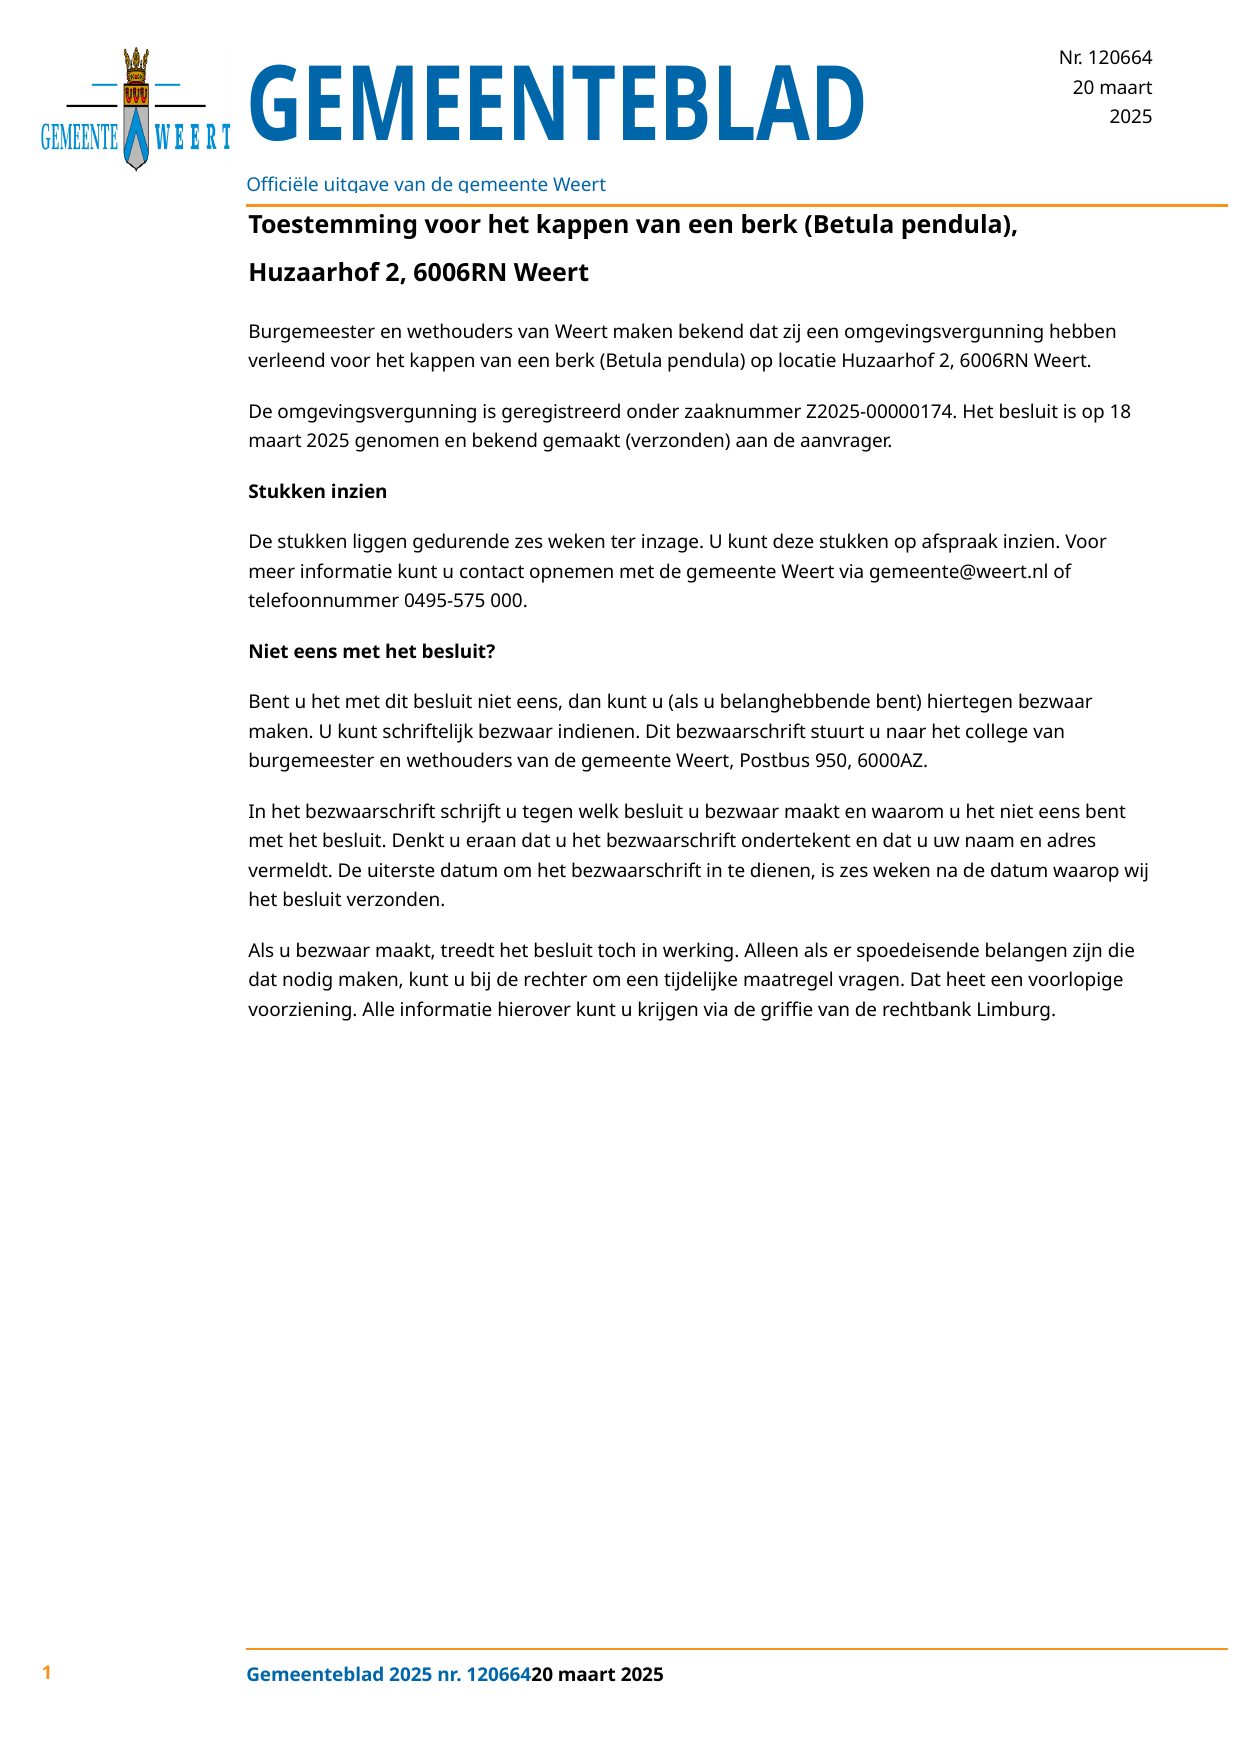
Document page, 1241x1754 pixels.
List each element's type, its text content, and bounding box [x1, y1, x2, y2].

picture [41, 47, 231, 172]
text Bent u het met dit besluit niet eens, dan kunt u (als u belanghebbende bent) hiertegen bezwaar maken. U kunt schriftelijk bezwaar indienen. Dit bezwaarschrift stuurt u naar het college van burgemeester en wethouders van de gemeente Weert, Postbus 950, 6000AZ. [248, 688, 1152, 773]
text Niet eens met het besluit? [248, 638, 1152, 664]
text Als u bezwaar maakt, treedt het besluit toch in werking. Alleen als er spoedeisende belangen zijn die dat nodig maken, kunt u bij de rechter om een tijdelijke maatregel vragen. Dat heet een voorlopige voorziening. Alle informatie hierover kunt u krijgen via de griffie van de rechtbank Limburg. [248, 937, 1152, 1022]
text In het bezwaarschrift schrijft u tegen welk besluit u bezwaar maakt en waarom u het niet eens bent met het besluit. Denkt u eraan dat u het bezwaarschrift ondertekent en dat u uw naam en adres vermeldt. De uiterste datum om het bezwaarschrift in te dienen, is zes weken na de datum waarop wij het besluit verzonden. [248, 798, 1152, 912]
text Burgemeester en wethouders van Weert maken bekend dat zij een omgevingsvergunning hebben verleend voor het kappen van een berk (Betula pendula) op locatie Huzaarhof 2, 6006RN Weert. [248, 318, 1152, 373]
text Toestemming voor het kappen van een berk (Betula pendula), Huzaarhof 2, 6006RN Weert [248, 207, 1152, 288]
text Stukken inzien [248, 478, 1152, 504]
text De stukken liggen gedurende zes weken ter inzage. U kunt deze stukken op afspraak inzien. Voor meer informatie kunt u contact opnemen met de gemeente Weert via gemeente@weert.nl of telefoonnummer 0495-575 000. [248, 528, 1152, 613]
text De omgevingsvergunning is geregistreerd onder zaaknummer Z2025-00000174. Het besluit is op 18 maart 2025 genomen en bekend gemaakt (verzonden) aan de aanvrager. [248, 398, 1152, 453]
